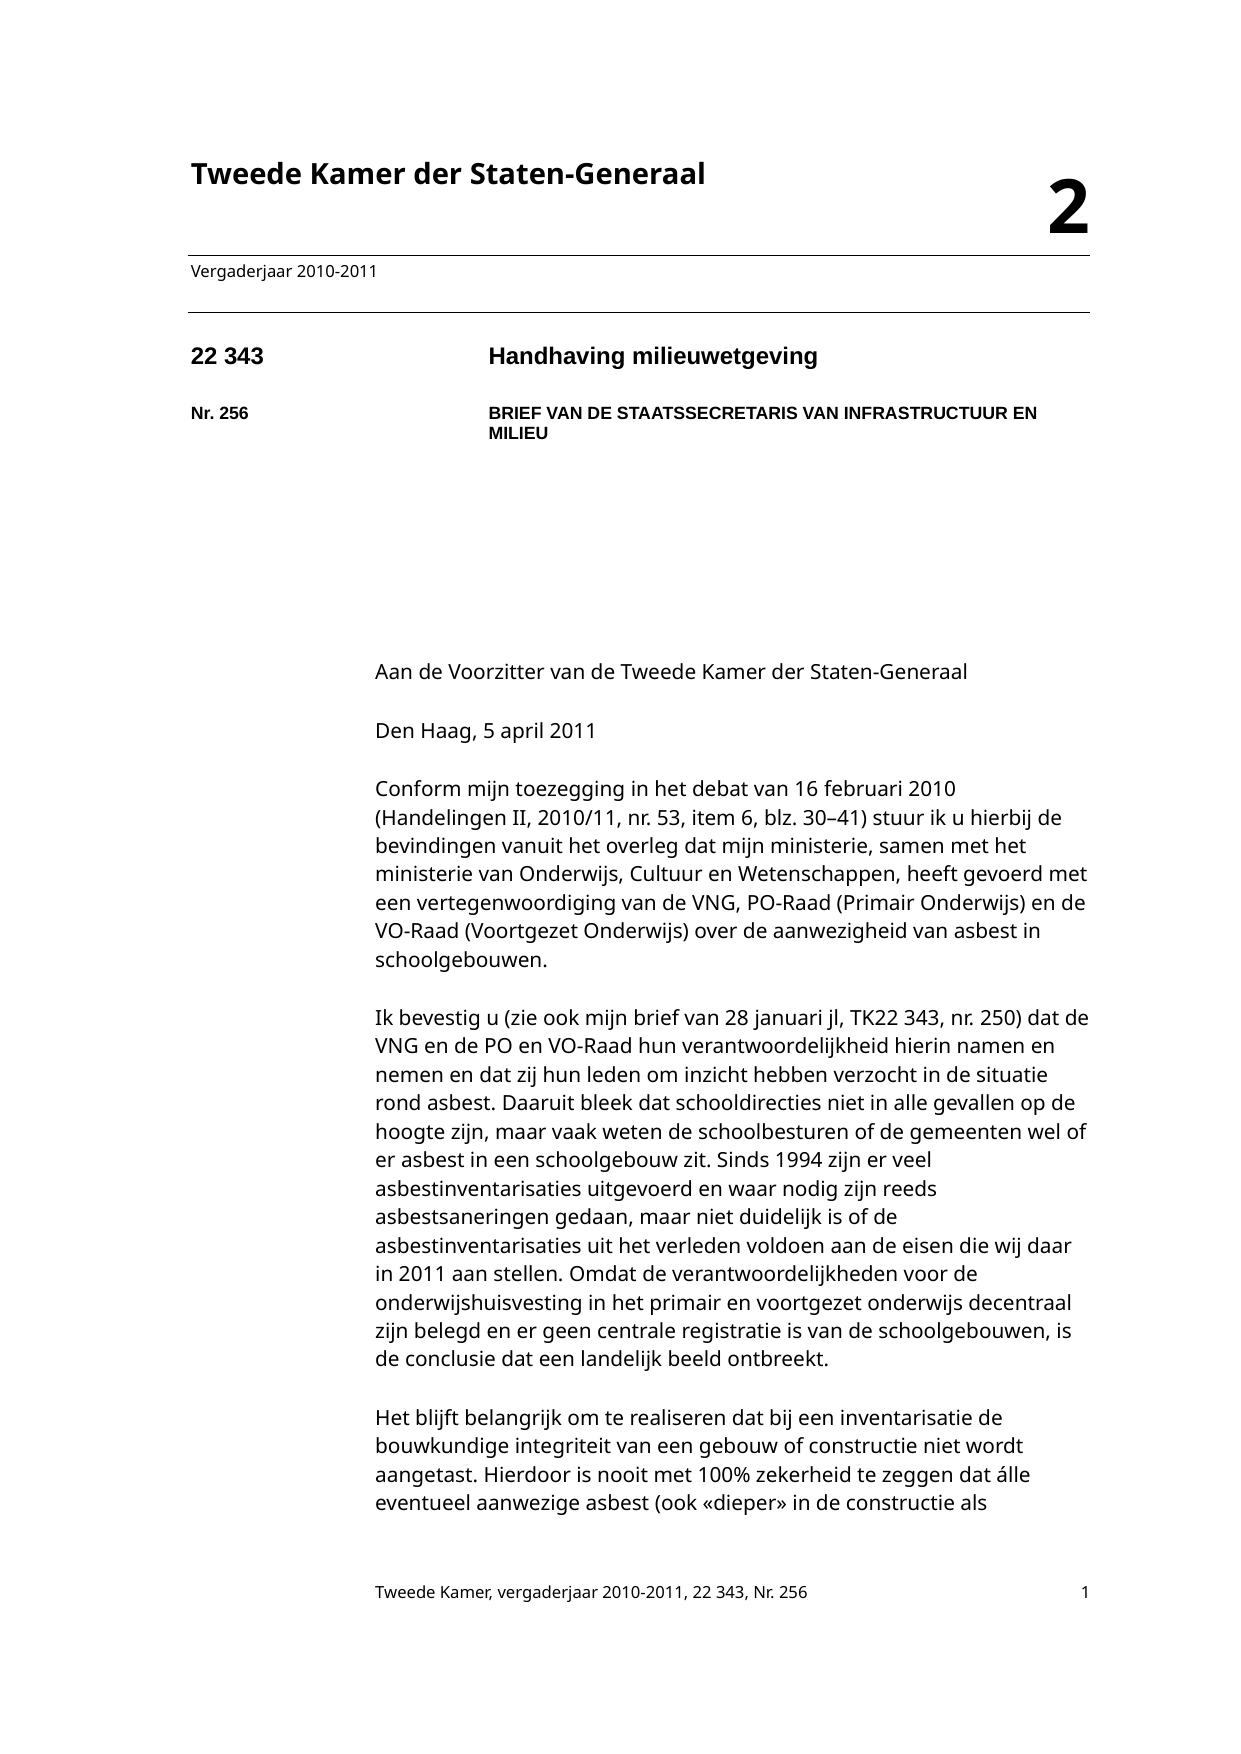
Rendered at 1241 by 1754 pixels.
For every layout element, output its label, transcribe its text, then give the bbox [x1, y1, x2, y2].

table_header Tweede Kamer der Staten-Generaal [188, 150, 909, 255]
table_cell [485, 256, 1090, 312]
table_cell Nr. 256 [188, 399, 485, 539]
text Conform mijn toezegging in het debat van 16 februari 2010 (Handelingen II, 2010/11, nr. 53, item 6, blz. 30–41) stuur ik u hierbij de bevindingen vanuit het overleg dat mijn ministerie, samen met het ministerie van Onderwijs, Cultuur en Wetenschappen, heeft gevoerd met een vertegenwoordiging van de VNG, PO-Raad (Primair Onderwijs) en de VO-Raad (Voortgezet Onderwijs) over de aanwezigheid van asbest in schoolgebouwen. [375, 774, 1090, 973]
table_cell [188, 313, 485, 339]
text Ik bevestig u (zie ook mijn brief van 28 januari jl, TK22 343, nr. 250) dat de VNG en de PO en VO-Raad hun verantwoordelijkheid hierin namen en nemen en dat zij hun leden om inzicht hebben verzocht in de situatie rond asbest. Daaruit bleek dat schooldirecties niet in alle gevallen op de hoogte zijn, maar vaak weten de schoolbesturen of de gemeenten wel of er asbest in een schoolgebouw zit. Sinds 1994 zijn er veel asbestinventarisaties uitgevoerd en waar nodig zijn reeds asbestsaneringen gedaan, maar niet duidelijk is of de asbestinventarisaties uit het verleden voldoen aan de eisen die wij daar in 2011 aan stellen. Omdat de verantwoordelijkheden voor de onderwijshuisvesting in het primair en voortgezet onderwijs decentraal zijn belegd en er geen centrale registratie is van de schoolgebouwen, is de conclusie dat een landelijk beeld ontbreekt. [375, 1003, 1090, 1373]
table_cell Handhaving milieuwetgeving [485, 339, 1090, 399]
table_cell [485, 313, 1090, 339]
text Aan de Voorzitter van de Tweede Kamer der Staten-Generaal [375, 657, 1090, 686]
table_cell Vergaderjaar 2010-2011 [188, 256, 485, 312]
table_header 2 [910, 150, 1090, 255]
text Den Haag, 5 april 2011 [375, 716, 1090, 744]
text Het blijft belangrijk om te realiseren dat bij een inventarisatie de bouwkundige integriteit van een gebouw of constructie niet wordt aangetast. Hierdoor is nooit met 100% zekerheid te zeggen dat álle eventueel aanwezige asbest (ook «dieper» in de constructie als [375, 1403, 1090, 1517]
table_cell BRIEF VAN DE STAATSSECRETARIS VAN INFRASTRUCTUUR EN MILIEU [485, 399, 1090, 539]
table_cell 22 343 [188, 339, 485, 399]
